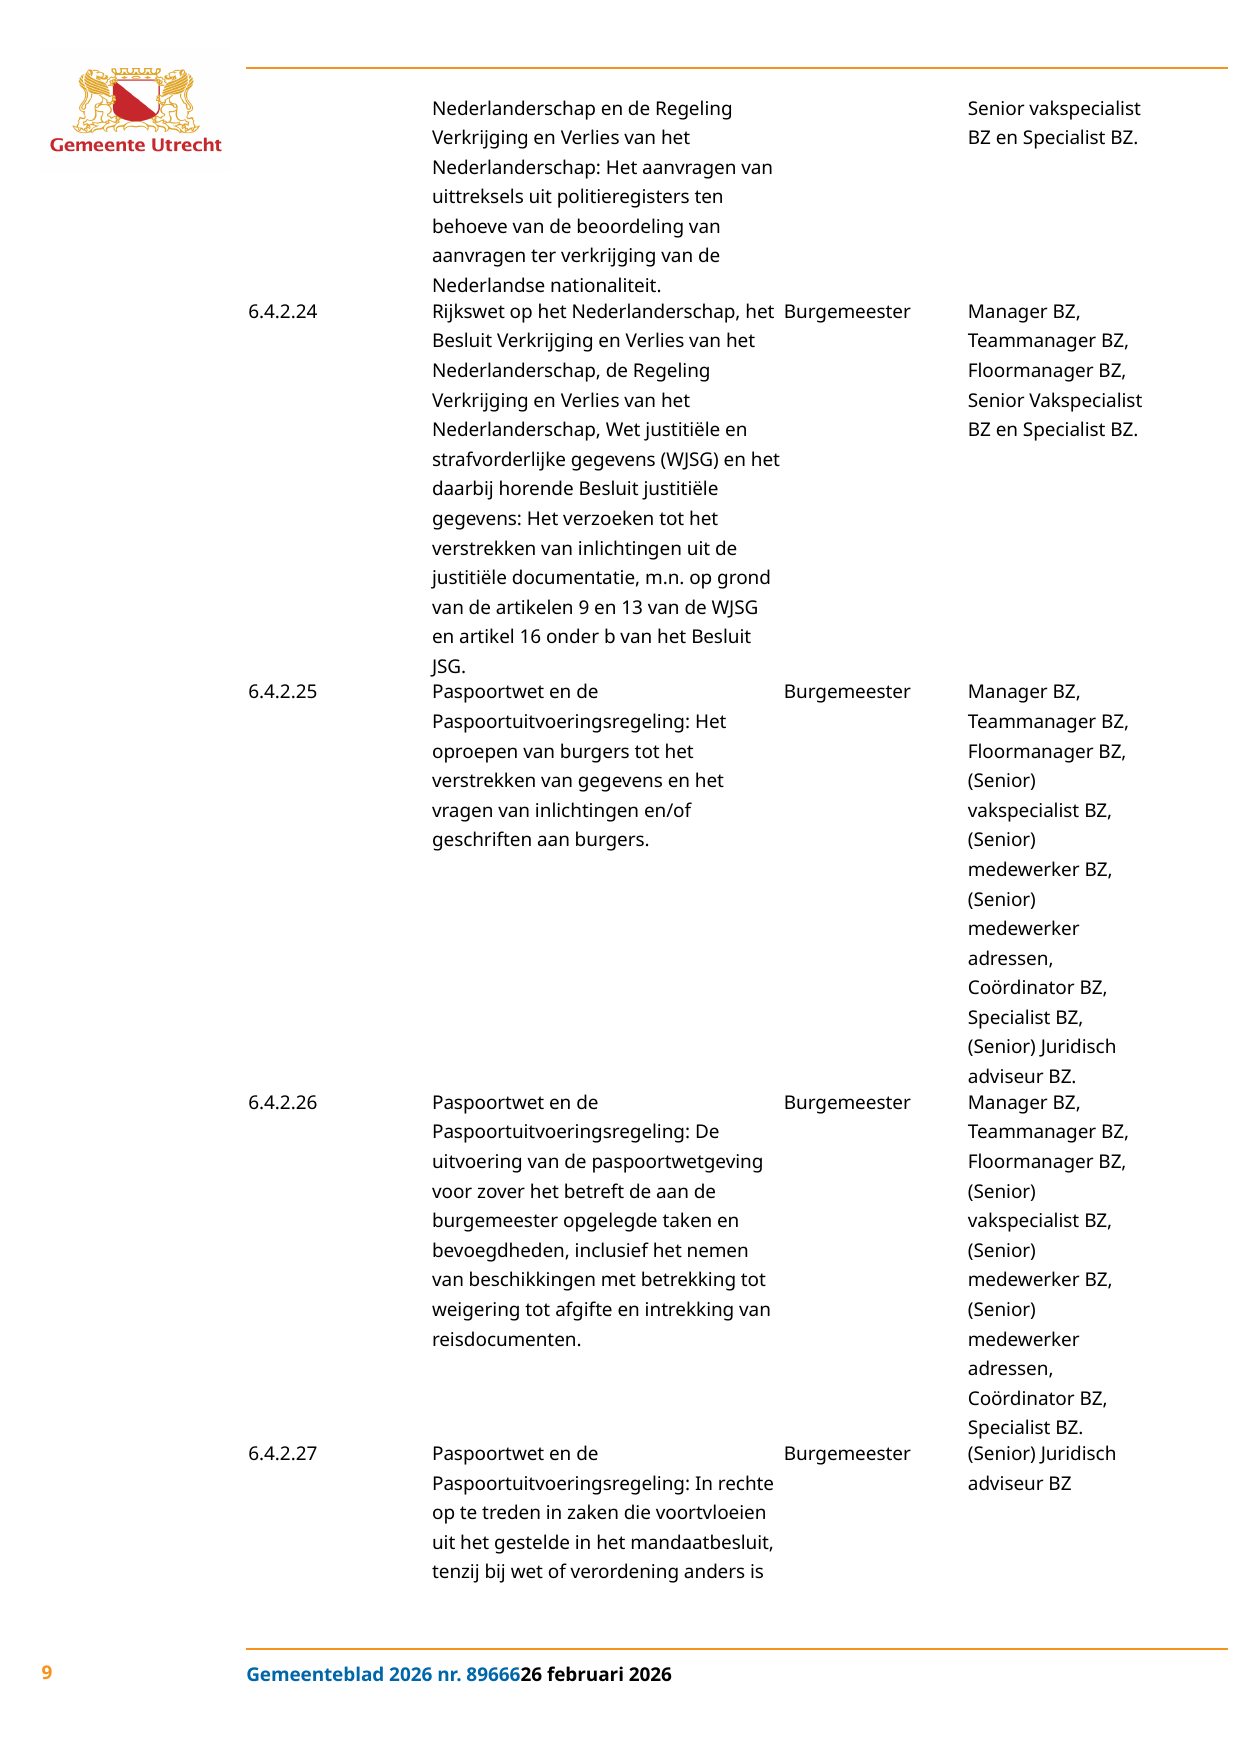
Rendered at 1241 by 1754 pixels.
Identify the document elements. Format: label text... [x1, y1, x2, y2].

table_cell 6.4.2.26 [248, 1089, 432, 1440]
table_cell Paspoortwet en de Paspoortuitvoeringsregeling: De uitvoering van de paspoortwetgeving voor zover het betreft de aan de burgemeester opgelegde taken en bevoegdheden, inclusief het nemen van beschikkingen met betrekking tot weigering tot afgifte en intrekking van reisdocumenten. [432, 1089, 784, 1440]
table_cell Burgemeester [784, 679, 968, 1089]
table_cell Paspoortwet en de Paspoortuitvoeringsregeling: Het oproepen van burgers tot het verstrekken van gegevens en het vragen van inlichtingen en/of geschriften aan burgers. [432, 679, 784, 1089]
table_cell 6.4.2.25 [248, 679, 432, 1089]
table_cell Nederlanderschap en de Regeling Verkrijging en Verlies van het Nederlanderschap: Het aanvragen van uittreksels uit politieregisters ten behoeve van de beoordeling van aanvragen ter verkrijging van de Nederlandse nationaliteit. [432, 95, 784, 298]
table_cell Burgemeester [784, 298, 968, 679]
table_cell Manager BZ, Teammanager BZ, Floormanager BZ, (Senior) vakspecialist BZ, (Senior) medewerker BZ, (Senior) medewerker adressen, Coördinator BZ, Specialist BZ. [968, 1089, 1152, 1440]
table_cell [784, 95, 968, 298]
table_cell Burgemeester [784, 1089, 968, 1440]
table_cell 6.4.2.24 [248, 298, 432, 679]
table_cell Senior vakspecialist BZ en Specialist BZ. [968, 95, 1152, 298]
table_cell [248, 95, 432, 298]
table_cell Rijkswet op het Nederlanderschap, het Besluit Verkrijging en Verlies van het Nederlanderschap, de Regeling Verkrijging en Verlies van het Nederlanderschap, Wet justitiële en strafvorderlijke gegevens (WJSG) en het daarbij horende Besluit justitiële gegevens: Het verzoeken tot het verstrekken van inlichtingen uit de justitiële documentatie, m.n. op grond van de artikelen 9 en 13 van de WJSG en artikel 16 onder b van het Besluit JSG. [432, 298, 784, 679]
table_cell (Senior) Juridisch adviseur BZ [968, 1440, 1152, 1584]
table_cell Paspoortwet en de Paspoortuitvoeringsregeling: In rechte op te treden in zaken die voortvloeien uit het gestelde in het mandaatbesluit, tenzij bij wet of verordening anders is [432, 1440, 784, 1584]
table_cell 6.4.2.27 [248, 1440, 432, 1584]
table_cell Manager BZ, Teammanager BZ, Floormanager BZ, Senior Vakspecialist BZ en Specialist BZ. [968, 298, 1152, 679]
table_cell Manager BZ, Teammanager BZ, Floormanager BZ, (Senior) vakspecialist BZ, (Senior) medewerker BZ, (Senior) medewerker adressen, Coördinator BZ, Specialist BZ, (Senior) Juridisch adviseur BZ. [968, 679, 1152, 1089]
picture [41, 47, 231, 172]
table_cell Burgemeester [784, 1440, 968, 1584]
